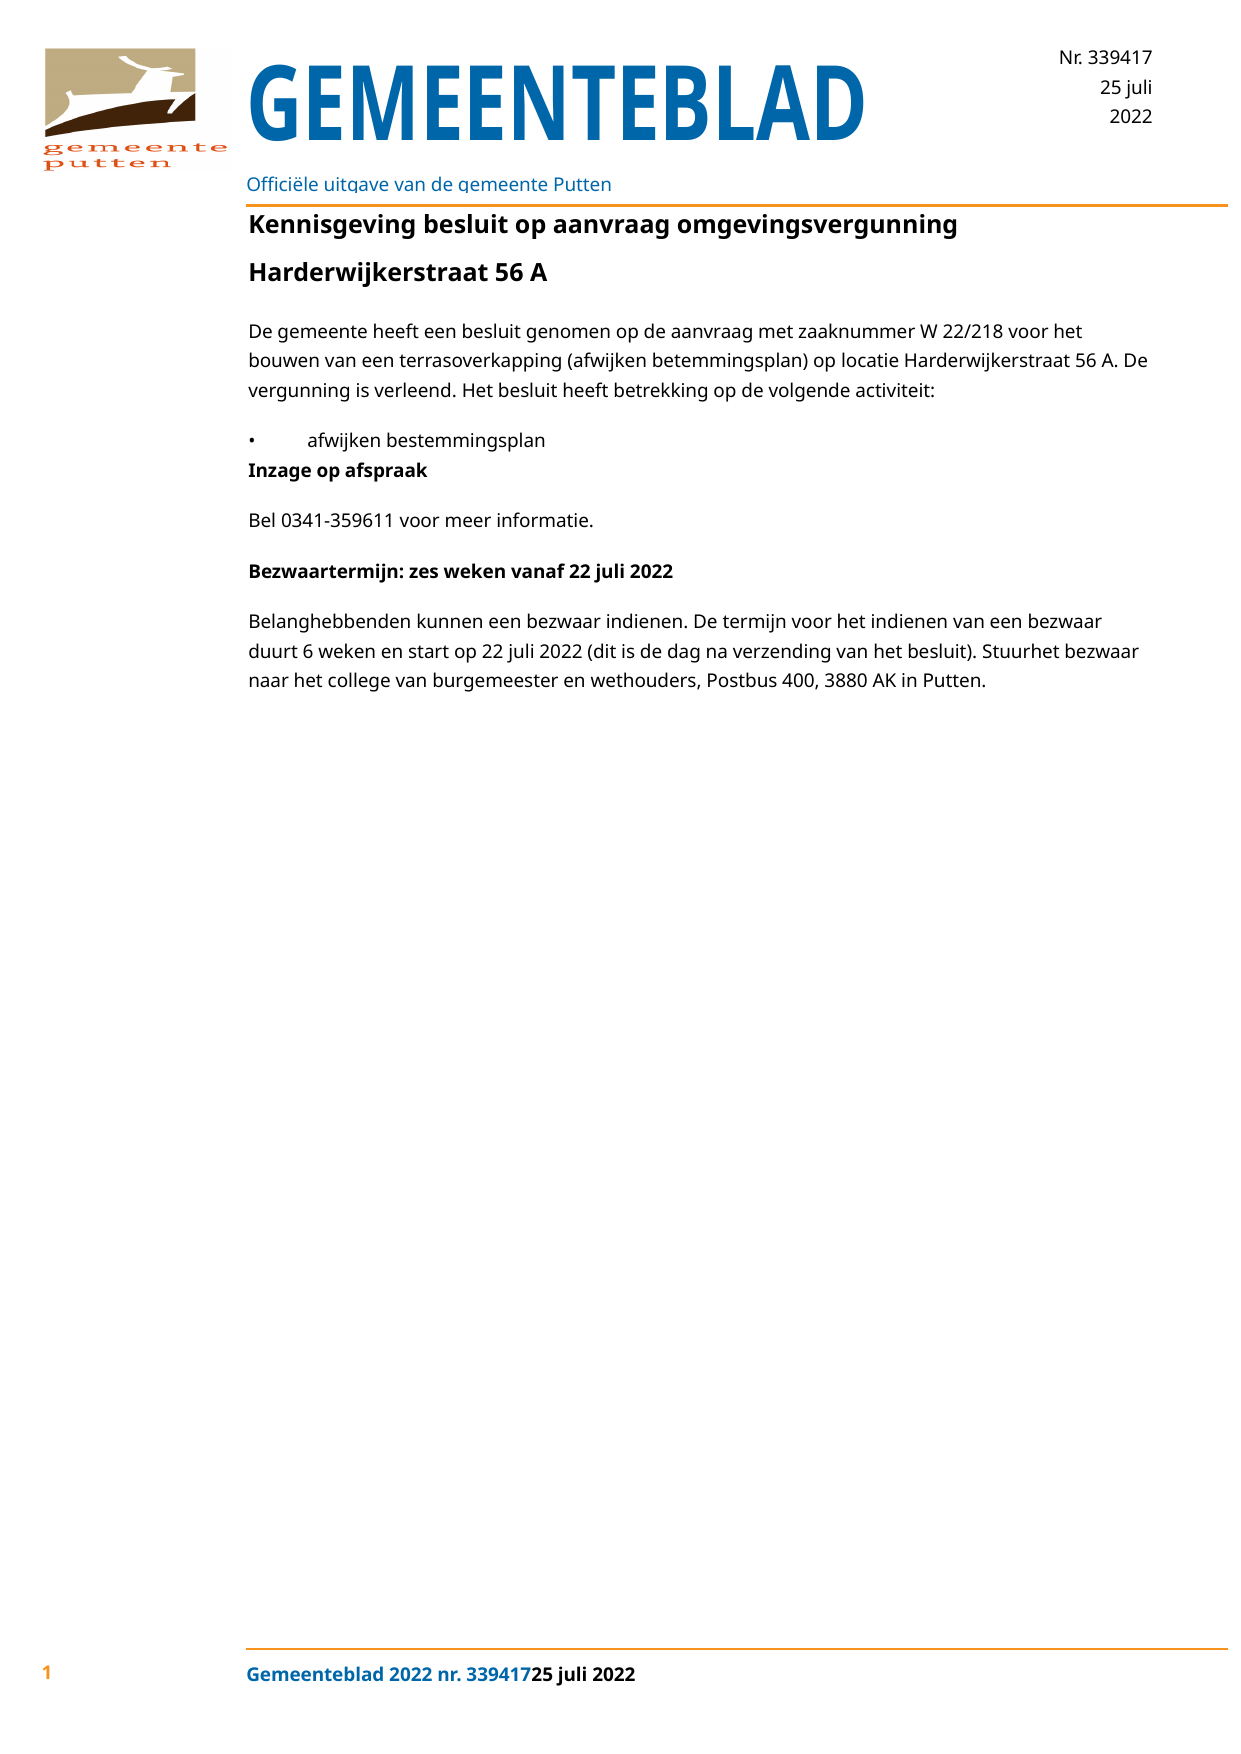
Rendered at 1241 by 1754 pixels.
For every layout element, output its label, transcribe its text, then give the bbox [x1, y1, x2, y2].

text Kennisgeving besluit op aanvraag omgevingsvergunning Harderwijkerstraat 56 A [248, 207, 1152, 288]
text Bezwaartermijn: zes weken vanaf 22 juli 2022 [248, 558, 1152, 584]
list afwijken bestemmingsplan [248, 427, 1152, 453]
text Belanghebbenden kunnen een bezwaar indienen. De termijn voor het indienen van een bezwaar duurt 6 weken en start op 22 juli 2022 (dit is de dag na verzending van het besluit). Stuurhet bezwaar naar het college van burgemeester en wethouders, Postbus 400, 3880 AK in Putten. [248, 608, 1152, 693]
picture [41, 47, 231, 172]
text De gemeente heeft een besluit genomen op de aanvraag met zaaknummer W 22/218 voor het bouwen van een terrasoverkapping (afwijken betemmingsplan) op locatie Harderwijkerstraat 56 A. De vergunning is verleend. Het besluit heeft betrekking op de volgende activiteit: [248, 318, 1152, 403]
text Inzage op afspraak [248, 457, 1152, 483]
text Bel 0341-359611 voor meer informatie. [248, 507, 1152, 533]
